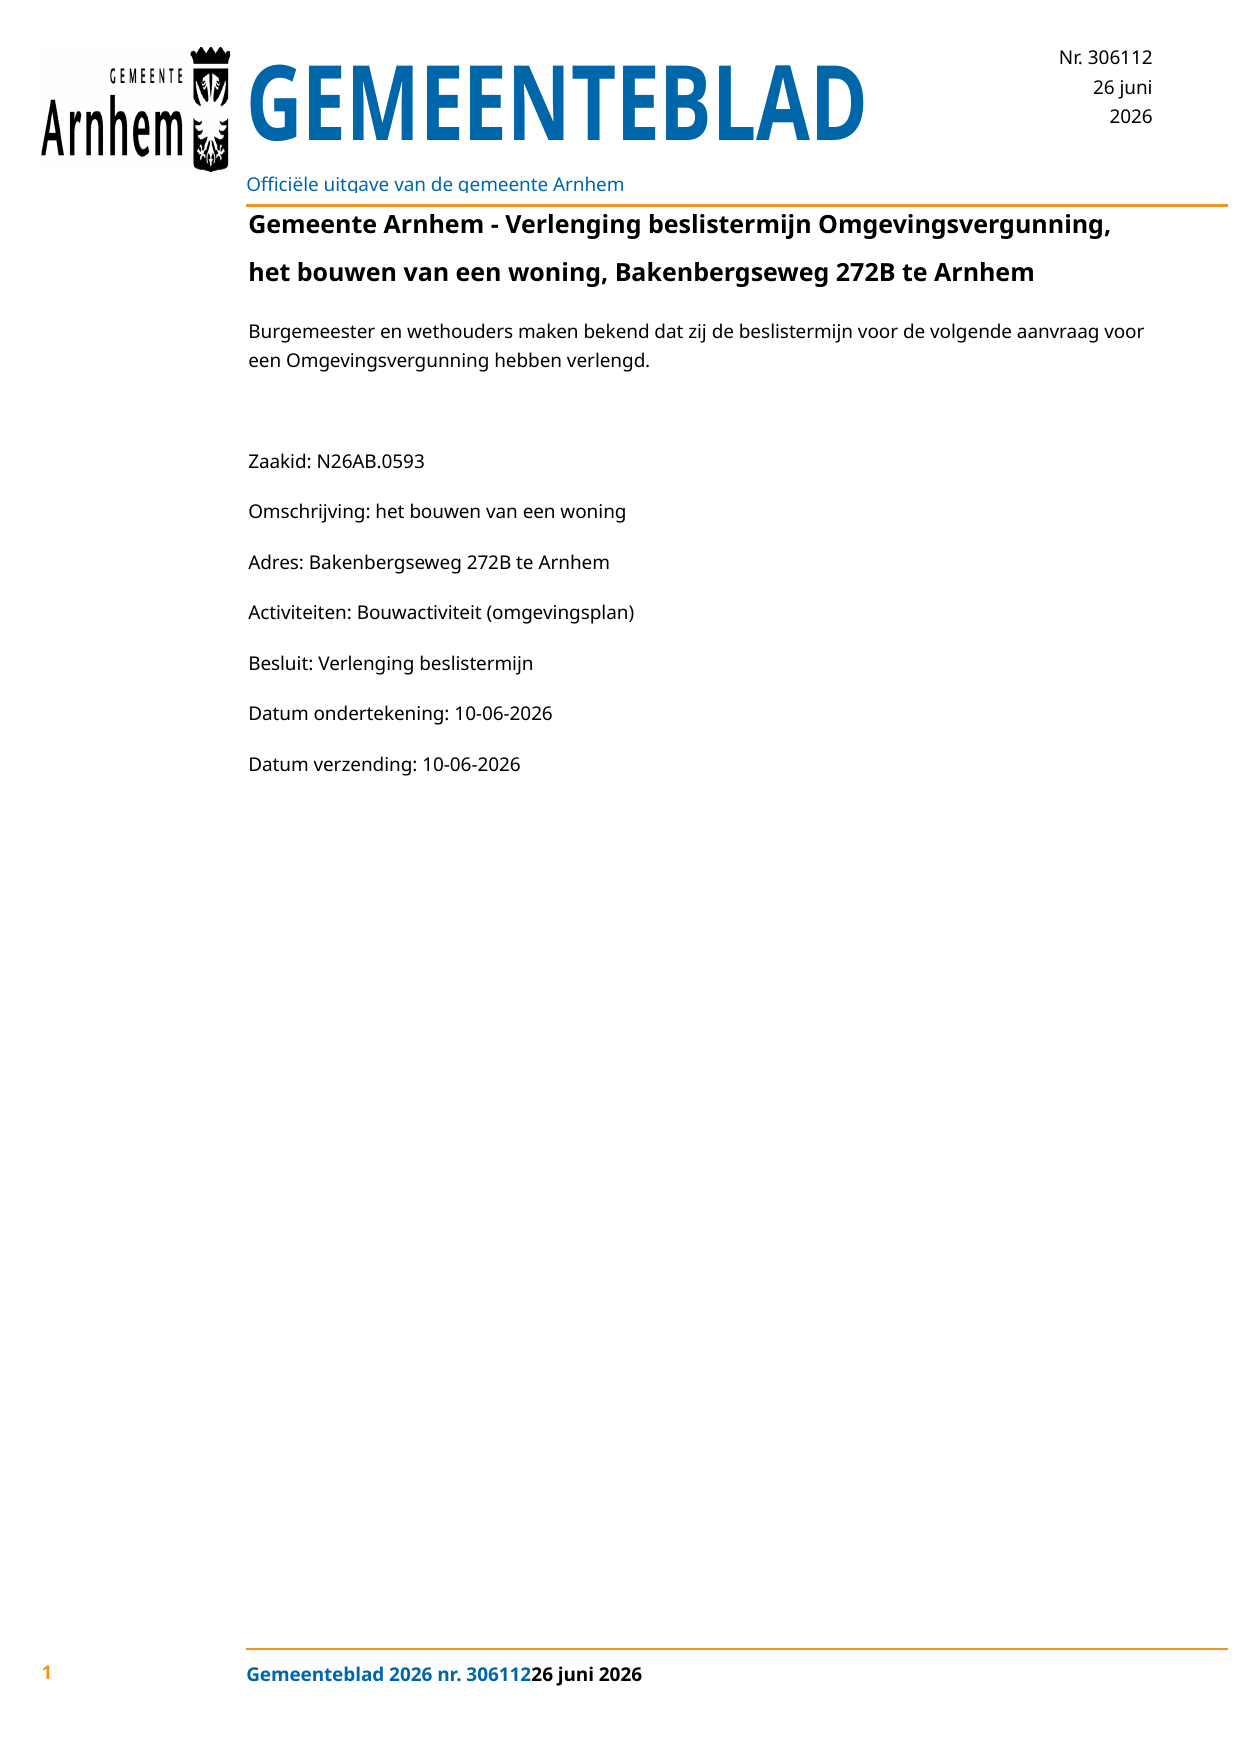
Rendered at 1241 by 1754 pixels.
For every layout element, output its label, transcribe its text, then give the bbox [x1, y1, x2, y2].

picture [41, 47, 231, 172]
text Gemeente Arnhem - Verlenging beslistermijn Omgevingsvergunning, het bouwen van een woning, Bakenbergseweg 272B te Arnhem [248, 207, 1152, 288]
text Adres: Bakenbergseweg 272B te Arnhem [248, 549, 1152, 575]
text Omschrijving: het bouwen van een woning [248, 499, 1152, 524]
text Datum verzending: 10-06-2026 [248, 751, 1152, 777]
text Burgemeester en wethouders maken bekend dat zij de beslistermijn voor de volgende aanvraag voor een Omgevingsvergunning hebben verlengd. [248, 318, 1152, 373]
text Datum ondertekening: 10-06-2026 [248, 700, 1152, 726]
text Activiteiten: Bouwactiviteit (omgevingsplan) [248, 599, 1152, 625]
text Besluit: Verlenging beslistermijn [248, 650, 1152, 676]
text Zaakid: N26AB.0593 [248, 448, 1152, 474]
